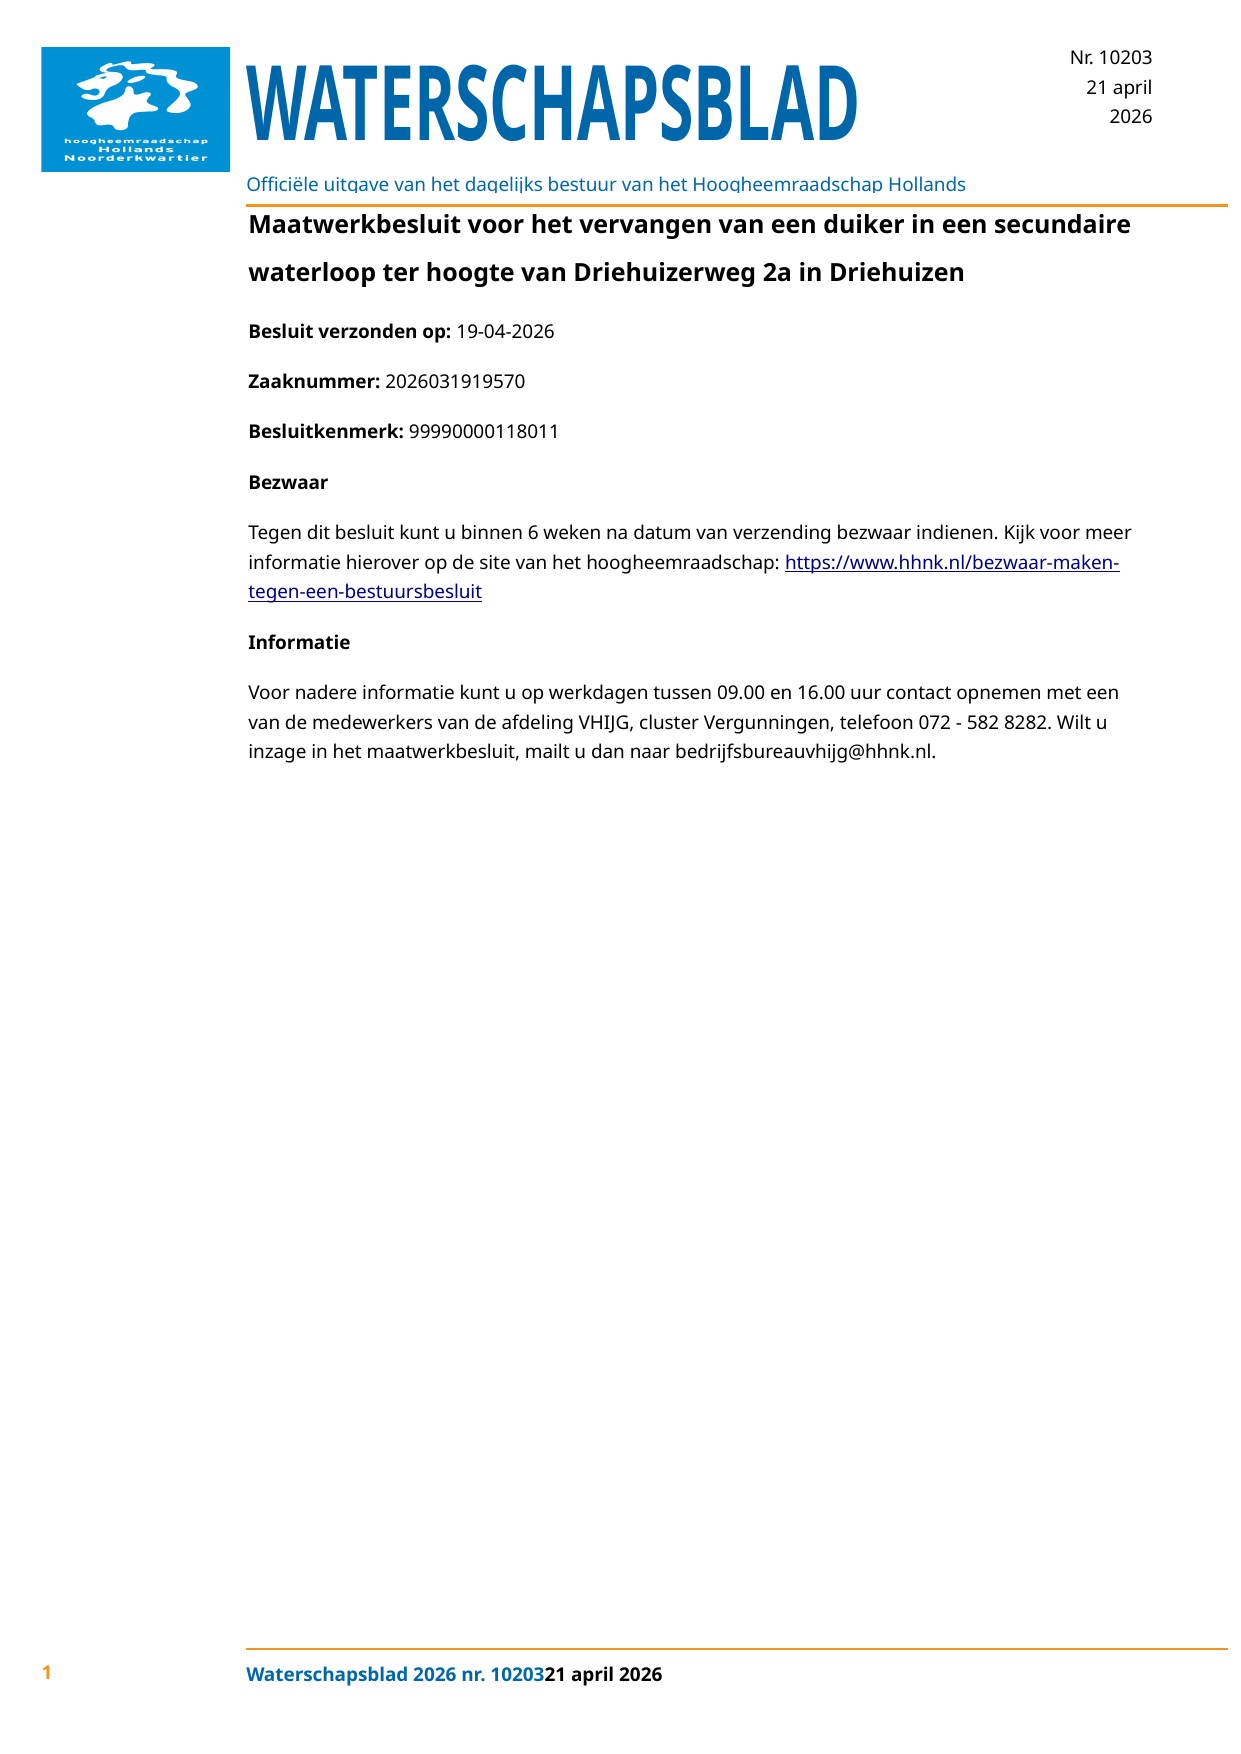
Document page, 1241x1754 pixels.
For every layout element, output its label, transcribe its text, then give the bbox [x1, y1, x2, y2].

picture [118, 62, 197, 112]
text Zaaknummer: 2026031919570 [248, 368, 1152, 394]
text Tegen dit besluit kunt u binnen 6 weken na datum van verzending bezwaar indienen. Kijk voor meer informatie hierover op de site van het hoogheemraadschap: https://www.hhnk.nl/bezwaar-maken-tegen-een-bestuursbesluit [248, 519, 1152, 604]
text Maatwerkbesluit voor het vervangen van een duiker in een secundaire waterloop ter hoogte van Driehuizerweg 2a in Driehuizen [248, 207, 1152, 288]
text Informatie [248, 629, 1152, 655]
text Besluit verzonden op: 19-04-2026 [248, 318, 1152, 344]
picture [88, 87, 157, 130]
text Voor nadere informatie kunt u op werkdagen tussen 09.00 en 16.00 uur contact opnemen met een van de medewerkers van de afdeling VHIJG, cluster Vergunningen, telefoon 072 - 582 8282. Wilt u inzage in het maatwerkbesluit, mailt u dan naar bedrijfsbureauvhijg@hhnk.nl. [248, 679, 1152, 764]
text Besluitkenmerk: 99990000118011 [248, 419, 1152, 444]
picture [129, 76, 144, 82]
text Bezwaar [248, 469, 1152, 495]
picture [78, 64, 122, 99]
